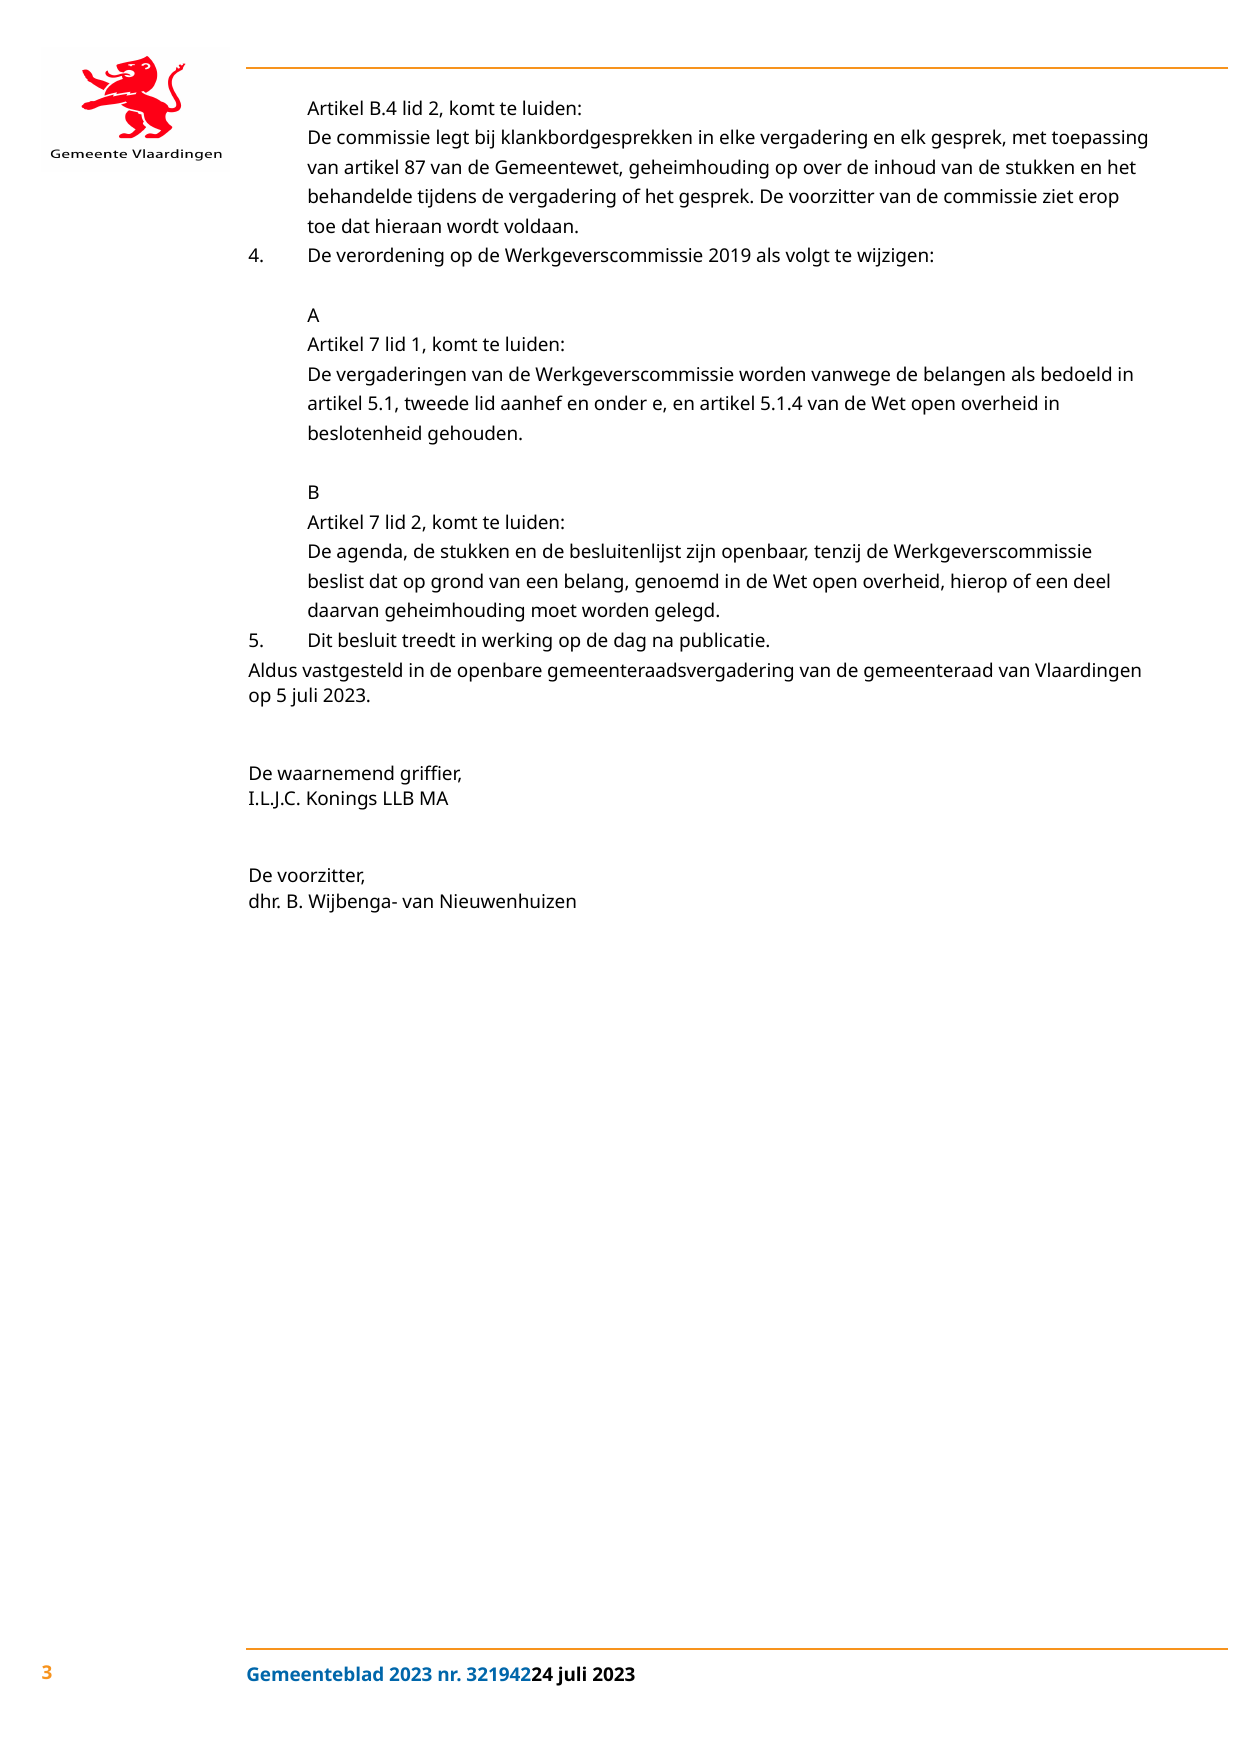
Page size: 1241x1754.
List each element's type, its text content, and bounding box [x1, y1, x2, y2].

list De agenda, de stukken en de besluitenlijst zijn openbaar, tenzij de Werkgeverscommissie beslist dat op grond van een belang, genoemd in de Wet open overheid, hierop of een deel daarvan geheimhouding moet worden gelegd. [248, 538, 1152, 623]
list De commissie legt bij klankbordgesprekken in elke vergadering en elk gesprek, met toepassing van artikel 87 van de Gemeentewet, geheimhouding op over de inhoud van de stukken en het behandelde tijdens de vergadering of het gesprek. De voorzitter van de commissie ziet erop toe dat hieraan wordt voldaan. [248, 124, 1152, 239]
text De voorzitter, [248, 863, 1152, 888]
list Artikel 7 lid 2, komt te luiden: [248, 509, 1152, 535]
text De waarnemend griffier, [248, 760, 1152, 786]
list Artikel B.4 lid 2, komt te luiden: [248, 95, 1152, 121]
text dhr. B. Wijbenga- van Nieuwenhuizen [248, 888, 1152, 914]
text I.L.J.C. Konings LLB MA [248, 786, 1152, 811]
list De vergaderingen van de Werkgeverscommissie worden vanwege de belangen als bedoeld in artikel 5.1, tweede lid aanhef en onder e, en artikel 5.1.4 van de Wet open overheid in beslotenheid gehouden. [248, 361, 1152, 446]
list De verordening op de Werkgeverscommissie 2019 als volgt te wijzigen: [248, 243, 1152, 268]
text Aldus vastgesteld in de openbare gemeenteraadsvergadering van de gemeenteraad van Vlaardingen op 5 juli 2023. [248, 657, 1152, 708]
picture [41, 47, 231, 172]
list Artikel 7 lid 1, komt te luiden: [248, 331, 1152, 357]
list Dit besluit treedt in werking op de dag na publicatie. [248, 627, 1152, 653]
list A [248, 302, 1152, 328]
list B [248, 479, 1152, 505]
